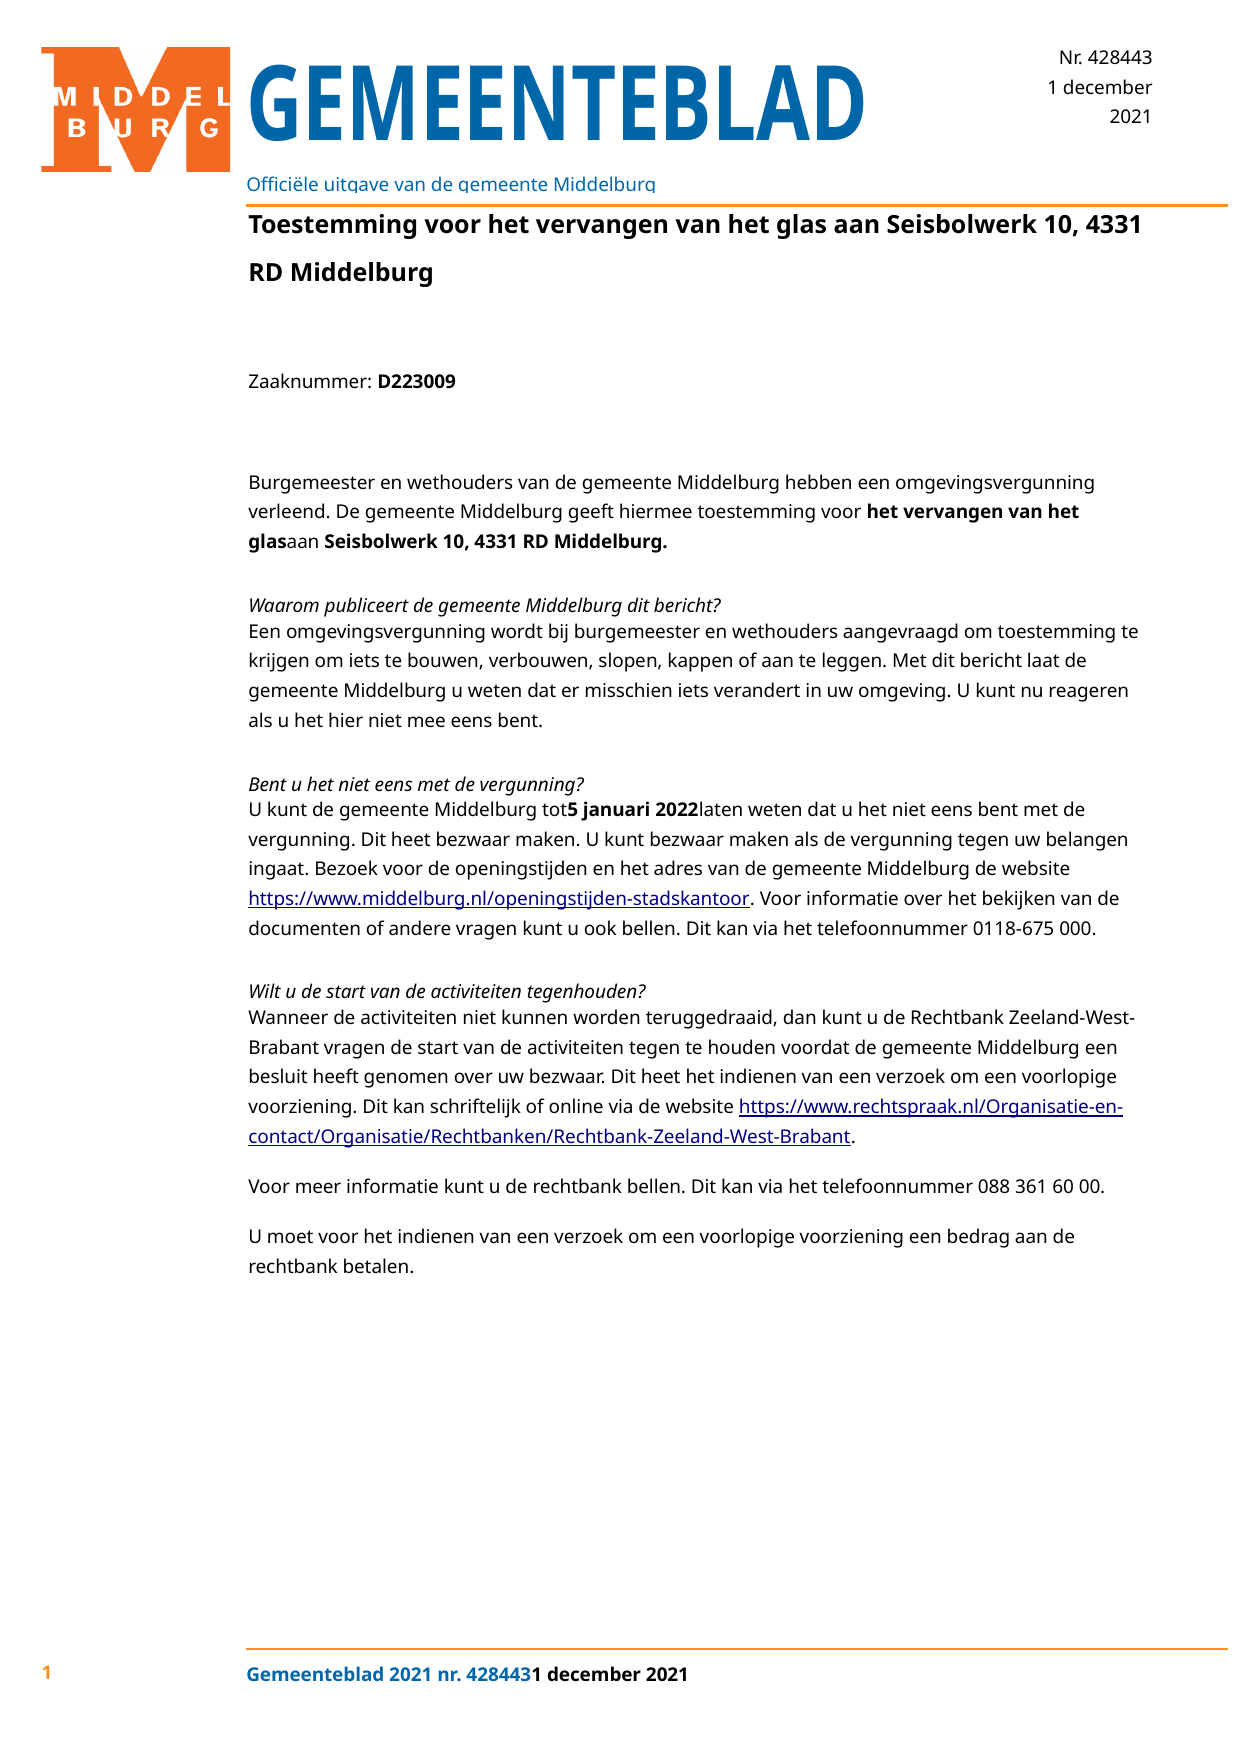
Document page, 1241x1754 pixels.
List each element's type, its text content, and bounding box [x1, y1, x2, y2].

text U moet voor het indienen van een verzoek om een voorlopige voorziening een bedrag aan de rechtbank betalen. [248, 1224, 1152, 1279]
text Bent u het niet eens met de vergunning? [248, 771, 1152, 796]
text Een omgevingsvergunning wordt bij burgemeester en wethouders aangevraagd om toestemming te krijgen om iets te bouwen, verbouwen, slopen, kappen of aan te leggen. Met dit bericht laat de gemeente Middelburg u weten dat er misschien iets verandert in uw omgeving. U kunt nu reageren als u het hier niet mee eens bent. [248, 618, 1152, 732]
text Wilt u de start van de activiteiten tegenhouden? [248, 979, 1152, 1004]
text Toestemming voor het vervangen van het glas aan Seisbolwerk 10, 4331 RD Middelburg [248, 207, 1152, 288]
text Burgemeester en wethouders van de gemeente Middelburg hebben een omgevingsvergunning verleend. De gemeente Middelburg geeft hiermee toestemming voor het vervangen van het glasaan Seisbolwerk 10, 4331 RD Middelburg. [248, 469, 1152, 554]
text Zaaknummer: D223009 [248, 368, 1152, 394]
picture [41, 47, 231, 172]
text Waarom publiceert de gemeente Middelburg dit bericht? [248, 592, 1152, 618]
text Voor meer informatie kunt u de rechtbank bellen. Dit kan via het telefoonnummer 088 361 60 00. [248, 1173, 1152, 1199]
text Wanneer de activiteiten niet kunnen worden teruggedraaid, dan kunt u de Rechtbank Zeeland-West-Brabant vragen de start van de activiteiten tegen te houden voordat de gemeente Middelburg een besluit heeft genomen over uw bezwaar. Dit heet het indienen van een verzoek om een voorlopige voorziening. Dit kan schriftelijk of online via de website https://www.rechtspraak.nl/Organisatie-en-contact/Organisatie/Rechtbanken/Rechtbank-Zeeland-West-Brabant. [248, 1004, 1152, 1148]
text U kunt de gemeente Middelburg tot5 januari 2022laten weten dat u het niet eens bent met de vergunning. Dit heet bezwaar maken. U kunt bezwaar maken als de vergunning tegen uw belangen ingaat. Bezoek voor de openingstijden en het adres van de gemeente Middelburg de website https://www.middelburg.nl/openingstijden-stadskantoor. Voor informatie over het bekijken van de documenten of andere vragen kunt u ook bellen. Dit kan via het telefoonnummer 0118-675 000. [248, 796, 1152, 941]
